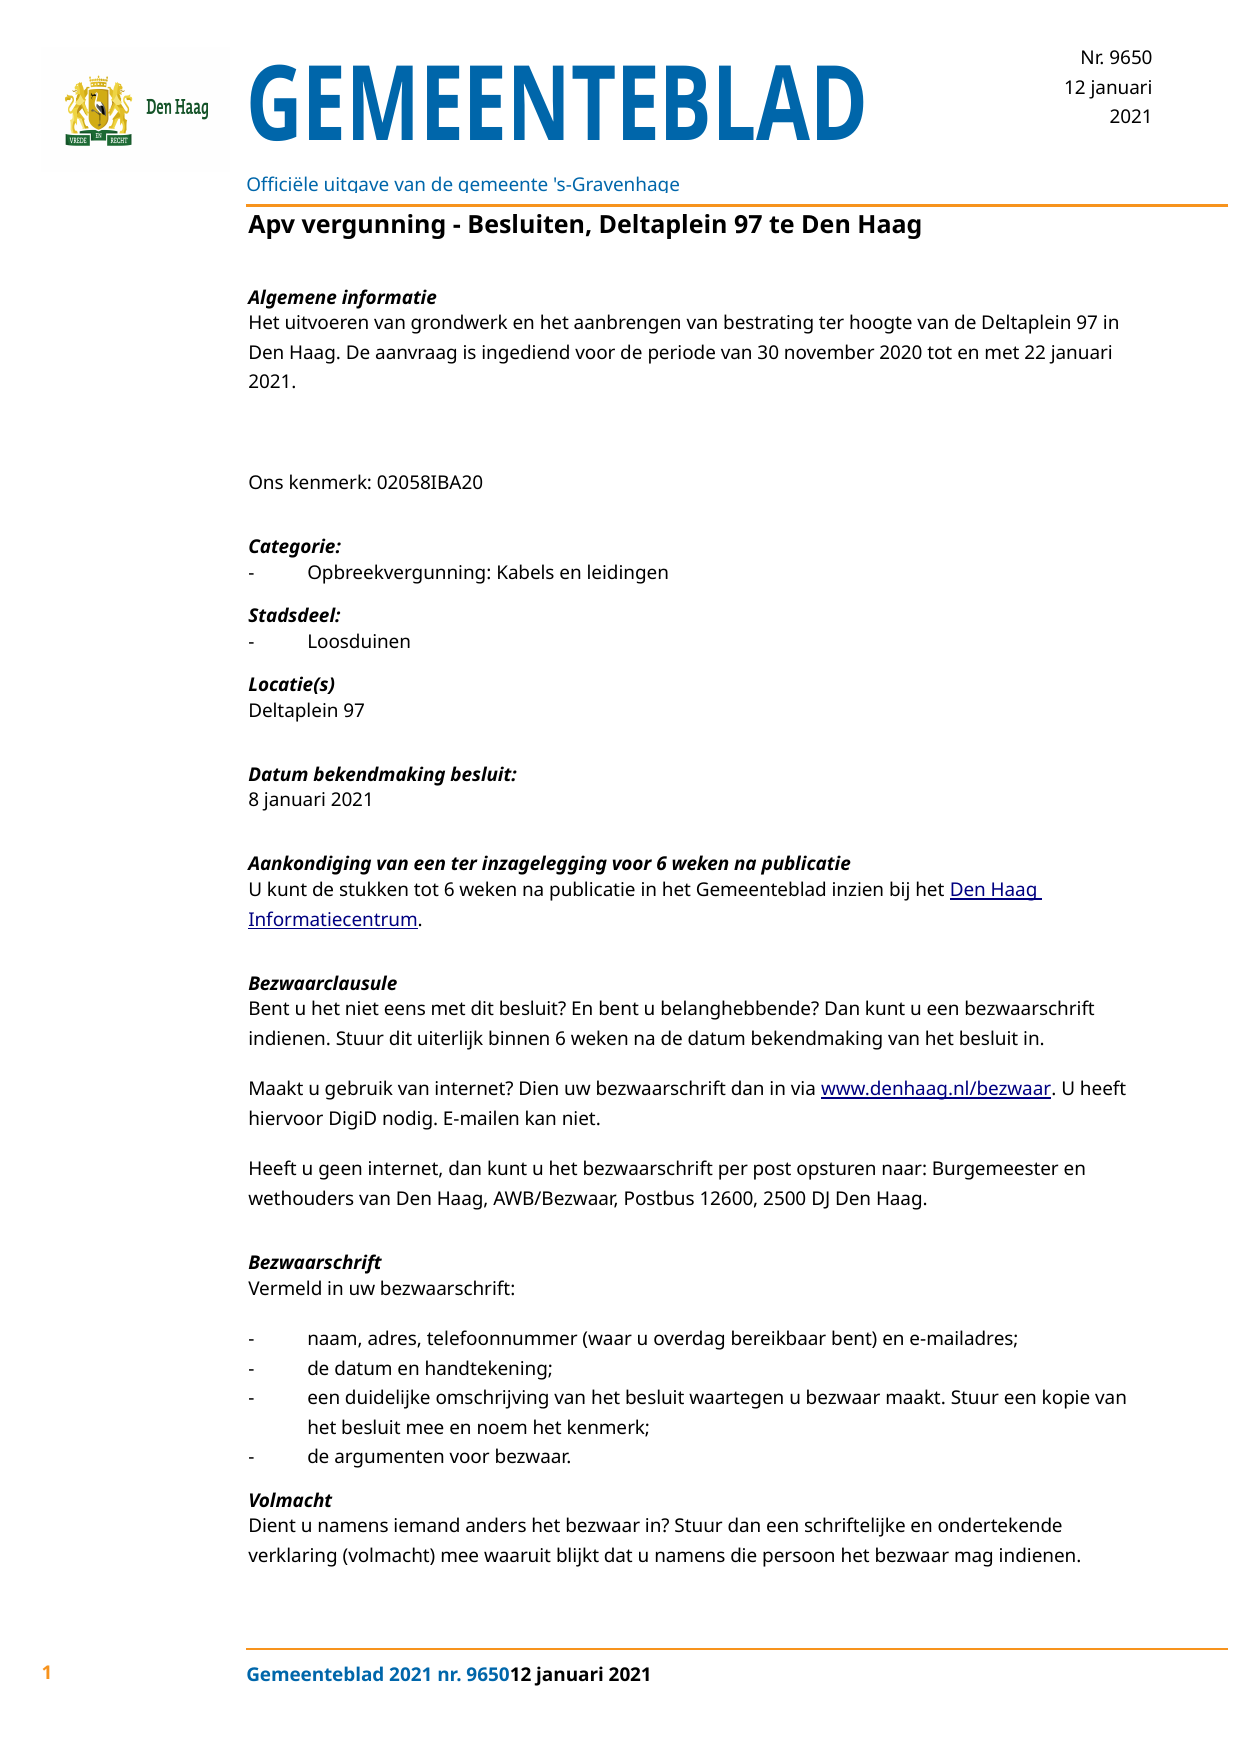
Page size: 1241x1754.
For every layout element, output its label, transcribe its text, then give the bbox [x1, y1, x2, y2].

picture [41, 47, 231, 172]
text Bezwaarclausule [248, 970, 1152, 996]
list een duidelijke omschrijving van het besluit waartegen u bezwaar maakt. Stuur een kopie van het besluit mee en noem het kenmerk; [248, 1384, 1152, 1440]
text Datum bekendmaking besluit: [248, 761, 1152, 787]
list de argumenten voor bezwaar. [248, 1444, 1152, 1469]
text Volmacht [248, 1487, 1152, 1512]
text Vermeld in uw bezwaarschrift: [248, 1275, 1152, 1301]
text Deltaplein 97 [248, 697, 1152, 723]
text Apv vergunning - Besluiten, Deltaplein 97 te Den Haag [248, 207, 1152, 241]
text Bent u het niet eens met dit besluit? En bent u belanghebbende? Dan kunt u een bezwaarschrift indienen. Stuur dit uiterlijk binnen 6 weken na de datum bekendmaking van het besluit in. [248, 996, 1152, 1051]
list naam, adres, telefoonnummer (waar u overdag bereikbaar bent) en e-mailadres; [248, 1325, 1152, 1351]
text Dient u namens iemand anders het bezwaar in? Stuur dan een schriftelijke en ondertekende verklaring (volmacht) mee waaruit blijkt dat u namens die persoon het bezwaar mag indienen. [248, 1512, 1152, 1568]
text Bezwaarschrift [248, 1249, 1152, 1275]
list de datum en handtekening; [248, 1355, 1152, 1381]
list Loosduinen [248, 628, 1152, 654]
text Heeft u geen internet, dan kunt u het bezwaarschrift per post opsturen naar: Burgemeester en wethouders van Den Haag, AWB/Bezwaar, Postbus 12600, 2500 DJ Den Haag. [248, 1156, 1152, 1211]
list Opbreekvergunning: Kabels en leidingen [248, 559, 1152, 585]
text Ons kenmerk: 02058IBA20 [248, 469, 1152, 495]
text Maakt u gebruik van internet? Dien uw bezwaarschrift dan in via www.denhaag.nl/bezwaar. U heeft hiervoor DigiD nodig. E-mailen kan niet. [248, 1076, 1152, 1131]
text Categorie: [248, 533, 1152, 559]
text Algemene informatie [248, 284, 1152, 309]
text 8 januari 2021 [248, 787, 1152, 812]
text Het uitvoeren van grondwerk en het aanbrengen van bestrating ter hoogte van de Deltaplein 97 in Den Haag. De aanvraag is ingediend voor de periode van 30 november 2020 tot en met 22 januari 2021. [248, 309, 1152, 394]
text Stadsdeel: [248, 602, 1152, 628]
text U kunt de stukken tot 6 weken na publicatie in het Gemeenteblad inzien bij het Den Haag Informatiecentrum. [248, 876, 1152, 932]
text Locatie(s) [248, 671, 1152, 697]
text Aankondiging van een ter inzagelegging voor 6 weken na publicatie [248, 851, 1152, 876]
